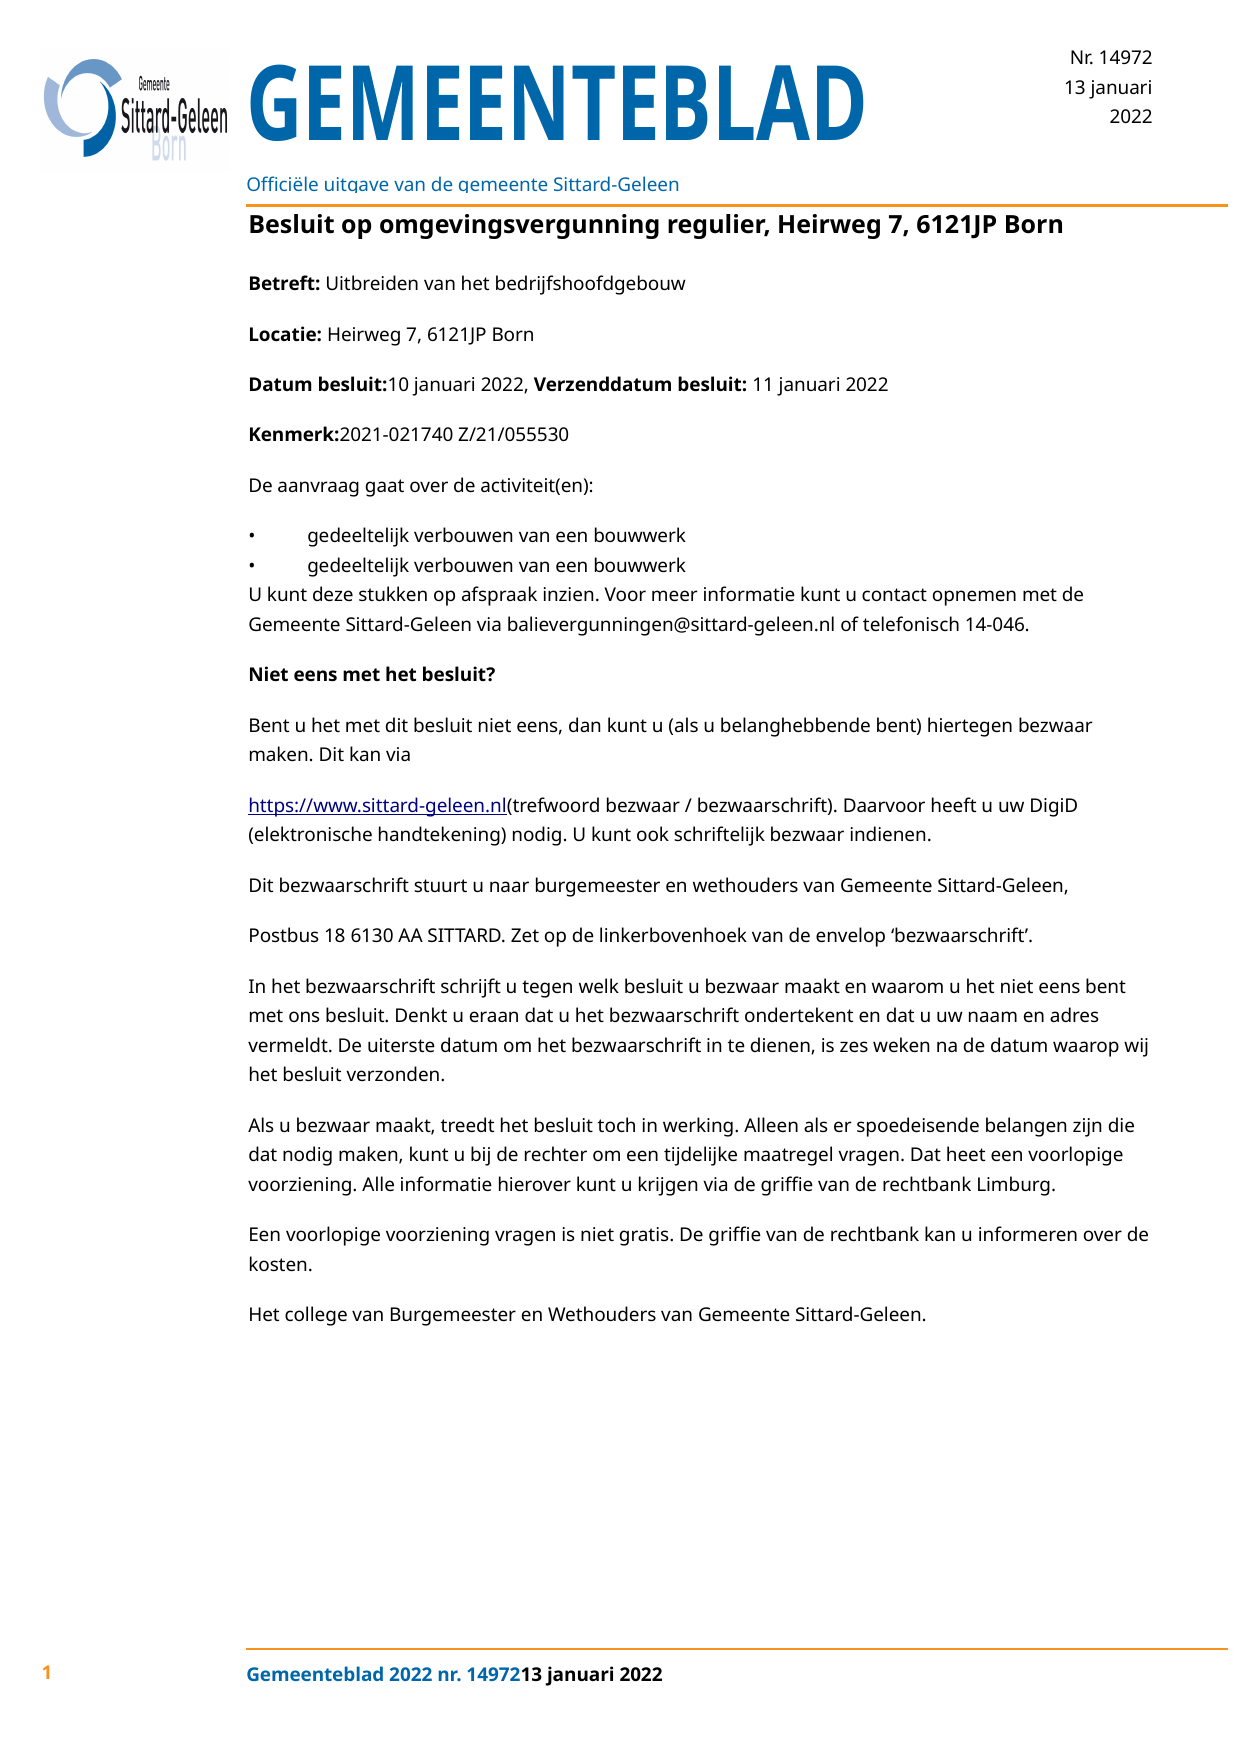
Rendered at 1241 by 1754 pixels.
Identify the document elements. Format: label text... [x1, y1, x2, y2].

text https://www.sittard-geleen.nl(trefwoord bezwaar / bezwaarschrift). Daarvoor heeft u uw DigiD (elektronische handtekening) nodig. U kunt ook schriftelijk bezwaar indienen. [248, 792, 1152, 847]
text Betreft: Uitbreiden van het bedrijfshoofdgebouw [248, 270, 1152, 296]
text Postbus 18 6130 AA SITTARD. Zet op de linkerbovenhoek van de envelop ‘bezwaarschrift’. [248, 922, 1152, 948]
text Dit bezwaarschrift stuurt u naar burgemeester en wethouders van Gemeente Sittard-Geleen, [248, 872, 1152, 898]
text Kenmerk:2021-021740 Z/21/055530 [248, 422, 1152, 447]
text Een voorlopige voorziening vragen is niet gratis. De griffie van de rechtbank kan u informeren over de kosten. [248, 1222, 1152, 1277]
text Datum besluit:10 januari 2022, Verzenddatum besluit: 11 januari 2022 [248, 371, 1152, 397]
text Locatie: Heirweg 7, 6121JP Born [248, 321, 1152, 346]
text Bent u het met dit besluit niet eens, dan kunt u (als u belanghebbende bent) hiertegen bezwaar maken. Dit kan via [248, 712, 1152, 767]
text Niet eens met het besluit? [248, 662, 1152, 687]
text Als u bezwaar maakt, treedt het besluit toch in werking. Alleen als er spoedeisende belangen zijn die dat nodig maken, kunt u bij de rechter om een tijdelijke maatregel vragen. Dat heet een voorlopige voorziening. Alle informatie hierover kunt u krijgen via de griffie van de rechtbank Limburg. [248, 1112, 1152, 1197]
list gedeeltelijk verbouwen van een bouwwerk [248, 522, 1152, 548]
text Besluit op omgevingsvergunning regulier, Heirweg 7, 6121JP Born [248, 207, 1152, 241]
text In het bezwaarschrift schrijft u tegen welk besluit u bezwaar maakt en waarom u het niet eens bent met ons besluit. Denkt u eraan dat u het bezwaarschrift ondertekent en dat u uw naam en adres vermeldt. De uiterste datum om het bezwaarschrift in te dienen, is zes weken na de datum waarop wij het besluit verzonden. [248, 973, 1152, 1087]
list gedeeltelijk verbouwen van een bouwwerk [248, 552, 1152, 578]
text De aanvraag gaat over de activiteit(en): [248, 472, 1152, 498]
text U kunt deze stukken op afspraak inzien. Voor meer informatie kunt u contact opnemen met de Gemeente Sittard-Geleen via balievergunningen@sittard-geleen.nl of telefonisch 14-046. [248, 582, 1152, 637]
picture [41, 47, 231, 172]
text Het college van Burgemeester en Wethouders van Gemeente Sittard-Geleen. [248, 1302, 1152, 1327]
